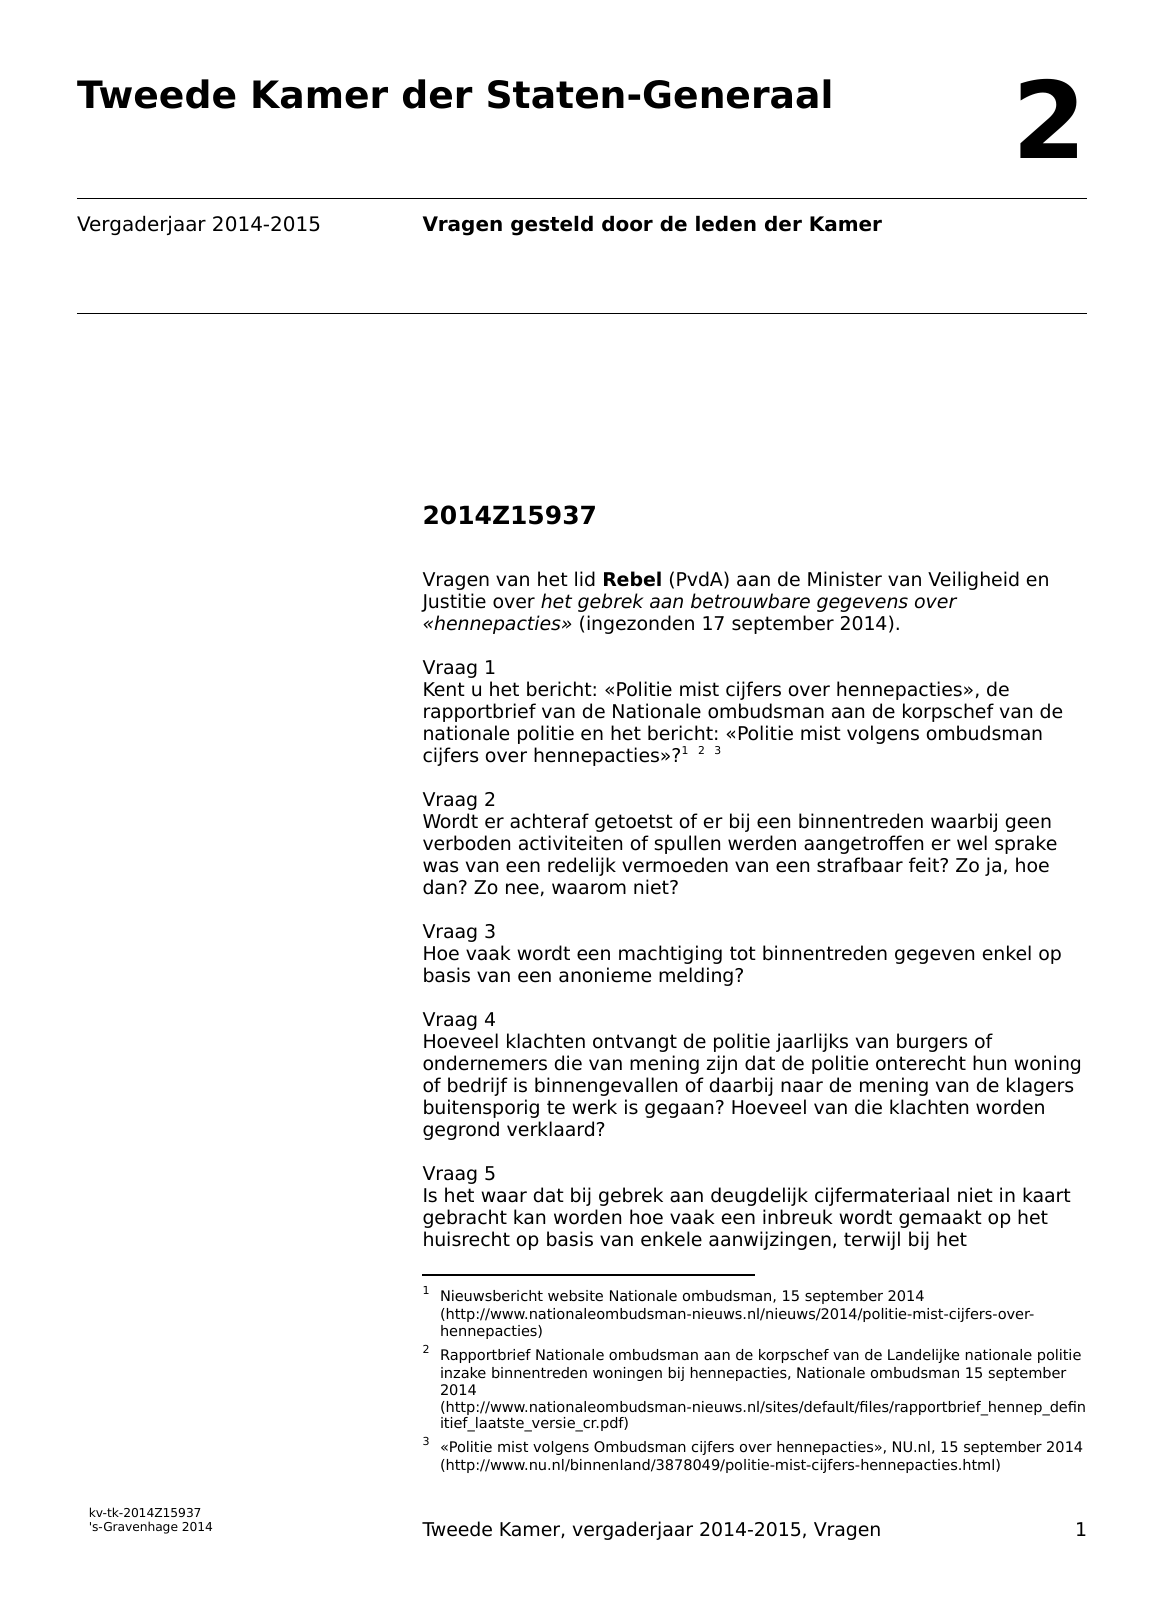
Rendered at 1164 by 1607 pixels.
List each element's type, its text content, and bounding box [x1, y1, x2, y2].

text Nieuwsbericht website Nationale ombudsman, 15 september 2014 (http://www.nationaleombudsman-nieuws.nl/nieuws/2014/politie-mist-cijfers-over-hennepacties) [422, 1284, 1087, 1340]
text 2014Z15937 [422, 501, 1087, 531]
table_cell Vragen gesteld door de leden der Kamer [422, 199, 1087, 313]
text Hoe vaak wordt een machtiging tot binnentreden gegeven enkel op basis van een anonieme melding? [422, 943, 1087, 987]
text Vraag 4 [422, 1009, 1087, 1031]
text Rapportbrief Nationale ombudsman aan de korpschef van de Landelijke nationale politie inzake binnentreden woningen bij hennepacties, Nationale ombudsman 15 september 2014 (http://www.nationaleombudsman-nieuws.nl/sites/default/files/rapportbrief_hennep_definitief_laatste_versie_cr.pdf) [422, 1343, 1087, 1432]
text Vraag 5 [422, 1163, 1087, 1185]
text «Politie mist volgens Ombudsman cijfers over hennepacties», NU.nl, 15 september 2014 (http://www.nu.nl/binnenland/3878049/politie-mist-cijfers-hennepacties.html) [422, 1435, 1087, 1474]
text Vragen van het lid Rebel (PvdA) aan de Minister van Veiligheid en Justitie over het gebrek aan betrouwbare gegevens over «hennepacties» (ingezonden 17 september 2014). [422, 569, 1087, 635]
text Vraag 3 [422, 921, 1087, 943]
text Hoeveel klachten ontvangt de politie jaarlijks van burgers of ondernemers die van mening zijn dat de politie onterecht hun woning of bedrijf is binnengevallen of daarbij naar de mening van de klagers buitensporig te werk is gegaan? Hoeveel van die klachten worden gegrond verklaard? [422, 1031, 1087, 1141]
table_cell Vergaderjaar 2014-2015 [77, 199, 422, 313]
text kv-tk-2014Z15937 [88, 1506, 323, 1520]
text Kent u het bericht: «Politie mist cijfers over hennepacties», de rapportbrief van de Nationale ombudsman aan de korpschef van de nationale politie en het bericht: «Politie mist volgens ombudsman cijfers over hennepacties»? [422, 679, 1087, 767]
table_header Tweede Kamer der Staten-Generaal [77, 59, 886, 198]
table_header 2 [886, 59, 1087, 198]
text Vraag 1 [422, 657, 1087, 679]
text Is het waar dat bij gebrek aan deugdelijk cijfermateriaal niet in kaart gebracht kan worden hoe vaak een inbreuk wordt gemaakt op het huisrecht op basis van enkele aanwijzingen, terwijl bij het [422, 1185, 1087, 1251]
text Vraag 2 [422, 789, 1087, 811]
text Wordt er achteraf getoetst of er bij een binnentreden waarbij geen verboden activiteiten of spullen werden aangetroffen er wel sprake was van een redelijk vermoeden van een strafbaar feit? Zo ja, hoe dan? Zo nee, waarom niet? [422, 811, 1087, 899]
text 's-Gravenhage 2014 [88, 1520, 323, 1534]
